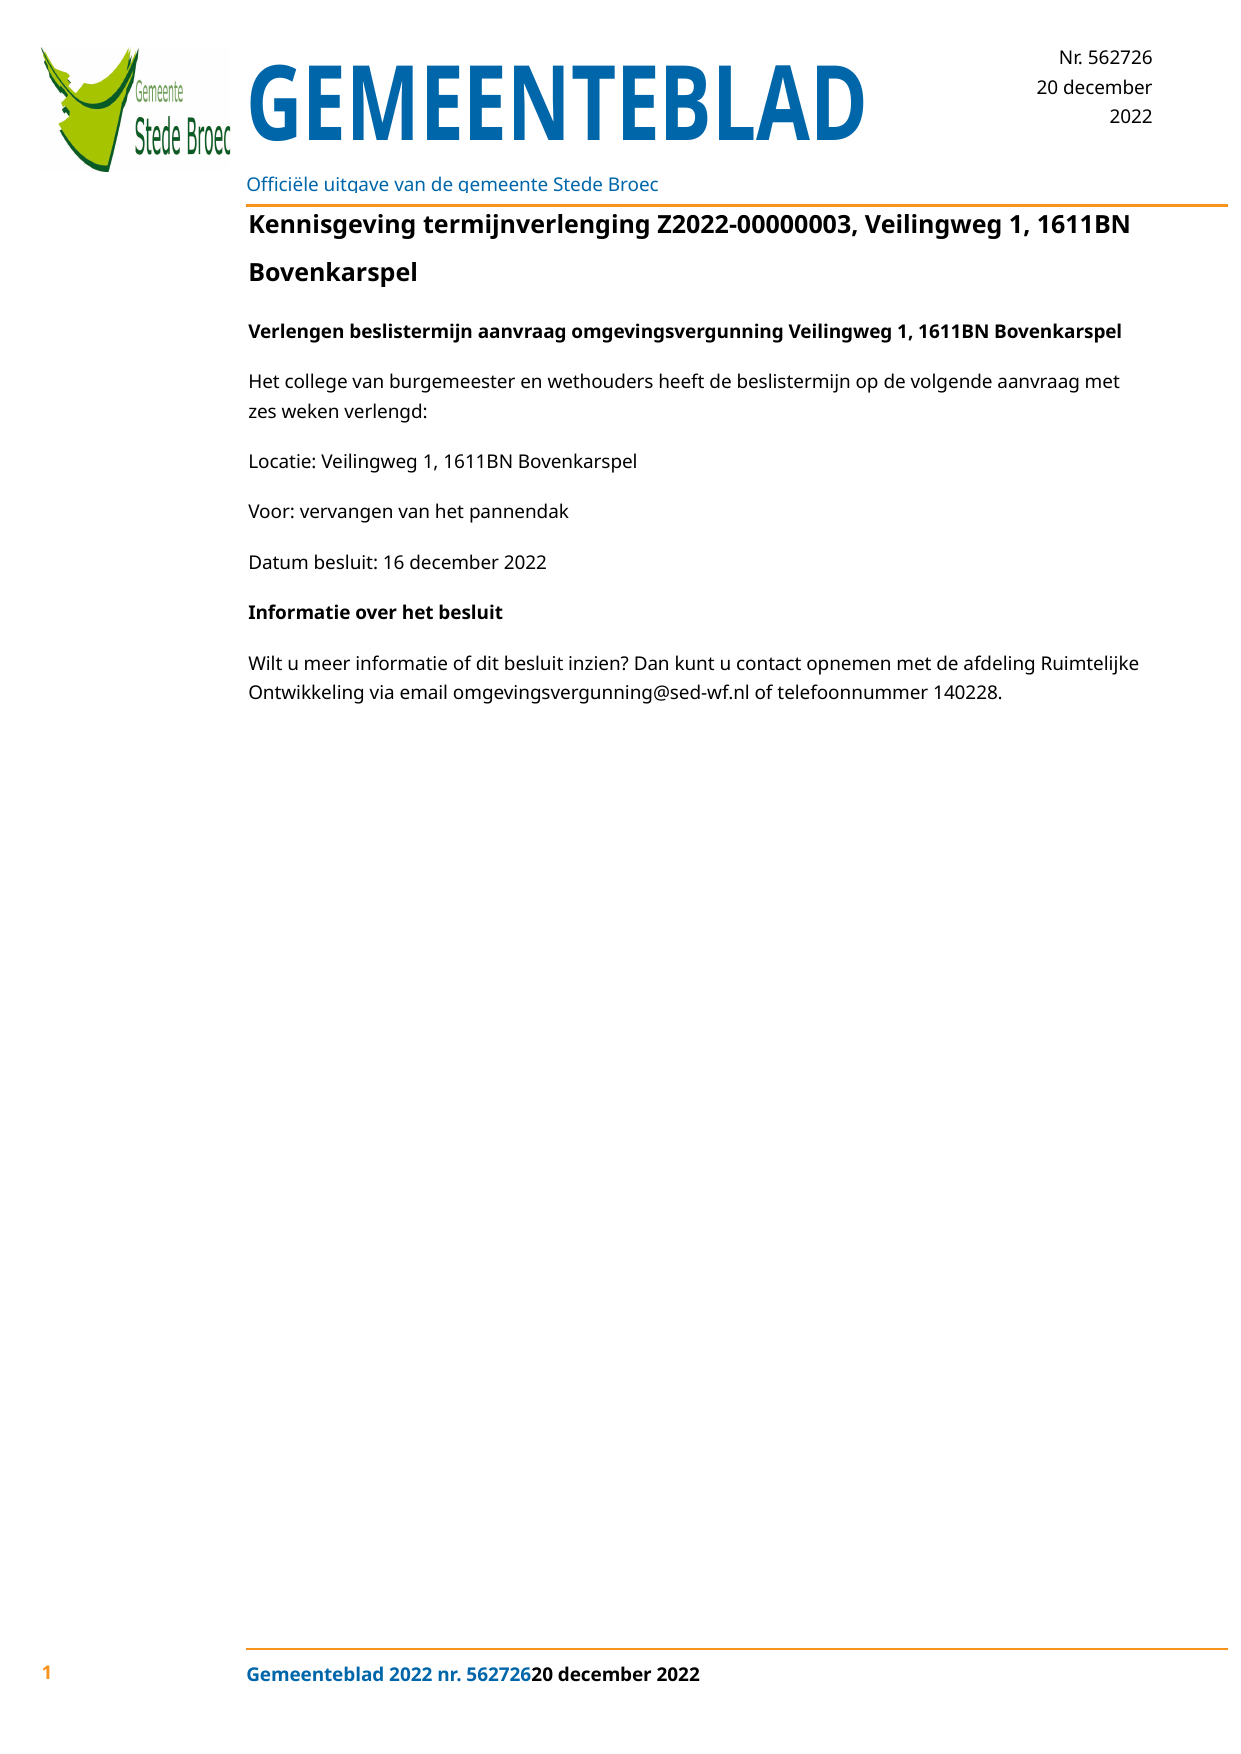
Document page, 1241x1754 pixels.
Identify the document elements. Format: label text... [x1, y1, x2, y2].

picture [41, 47, 231, 172]
text Informatie over het besluit [248, 599, 1152, 625]
text Wilt u meer informatie of dit besluit inzien? Dan kunt u contact opnemen met de afdeling Ruimtelijke Ontwikkeling via email omgevingsvergunning@sed-wf.nl of telefoonnummer 140228. [248, 650, 1152, 705]
text Kennisgeving termijnverlenging Z2022-00000003, Veilingweg 1, 1611BN Bovenkarspel [248, 207, 1152, 288]
text Het college van burgemeester en wethouders heeft de beslistermijn op de volgende aanvraag met zes weken verlengd: [248, 368, 1152, 424]
text Datum besluit: 16 december 2022 [248, 549, 1152, 575]
text Locatie: Veilingweg 1, 1611BN Bovenkarspel [248, 448, 1152, 474]
text Verlengen beslistermijn aanvraag omgevingsvergunning Veilingweg 1, 1611BN Bovenkarspel [248, 318, 1152, 344]
text Voor: vervangen van het pannendak [248, 499, 1152, 524]
